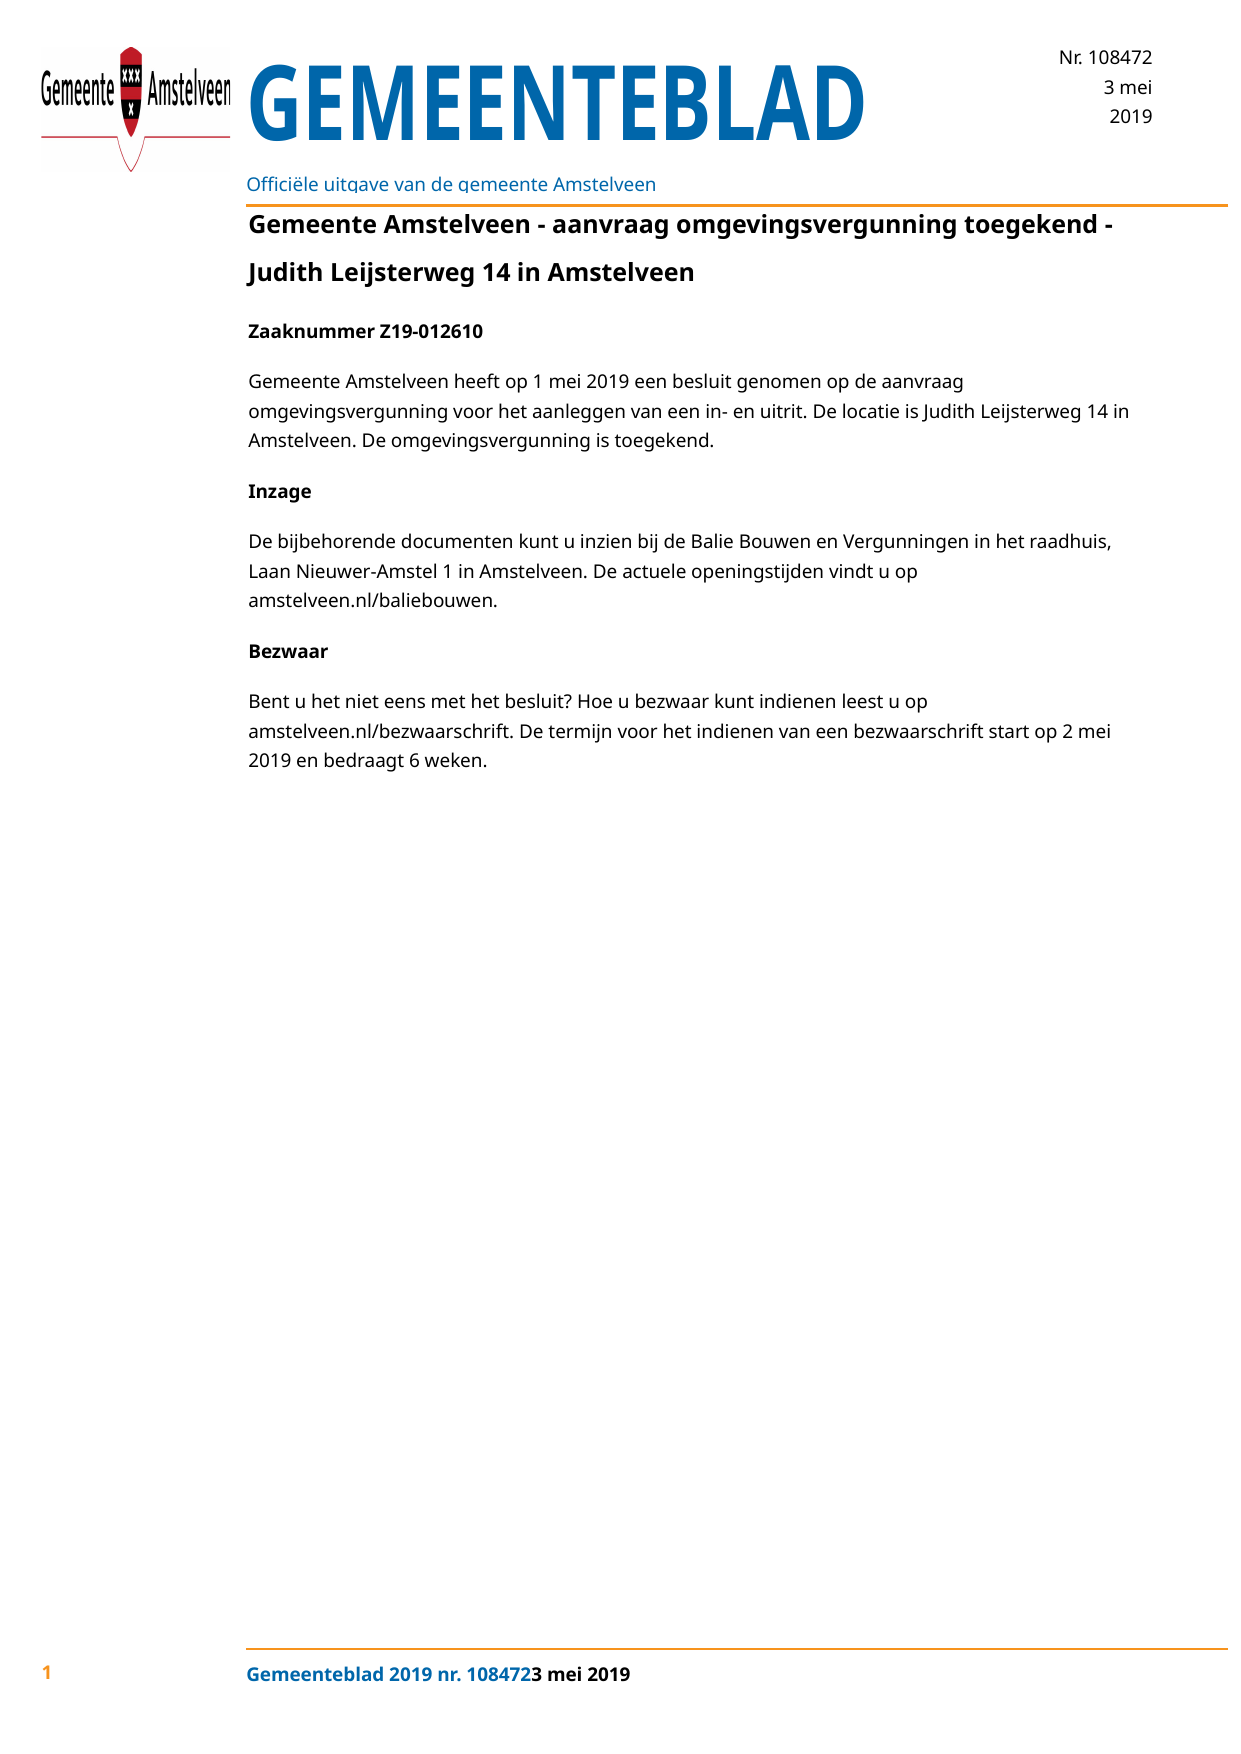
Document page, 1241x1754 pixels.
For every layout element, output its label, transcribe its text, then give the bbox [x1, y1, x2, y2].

picture [41, 47, 231, 172]
text Bezwaar [248, 638, 1152, 664]
text Zaaknummer Z19-012610 [248, 318, 1152, 344]
text Gemeente Amstelveen heeft op 1 mei 2019 een besluit genomen op de aanvraag omgevingsvergunning voor het aanleggen van een in- en uitrit. De locatie is Judith Leijsterweg 14 in Amstelveen. De omgevingsvergunning is toegekend. [248, 368, 1152, 453]
text De bijbehorende documenten kunt u inzien bij de Balie Bouwen en Vergunningen in het raadhuis, Laan Nieuwer-Amstel 1 in Amstelveen. De actuele openingstijden vindt u op amstelveen.nl/baliebouwen. [248, 528, 1152, 613]
text Bent u het niet eens met het besluit? Hoe u bezwaar kunt indienen leest u op amstelveen.nl/bezwaarschrift. De termijn voor het indienen van een bezwaarschrift start op 2 mei 2019 en bedraagt 6 weken. [248, 688, 1152, 773]
text Inzage [248, 478, 1152, 504]
text Gemeente Amstelveen - aanvraag omgevingsvergunning toegekend - Judith Leijsterweg 14 in Amstelveen [248, 207, 1152, 288]
